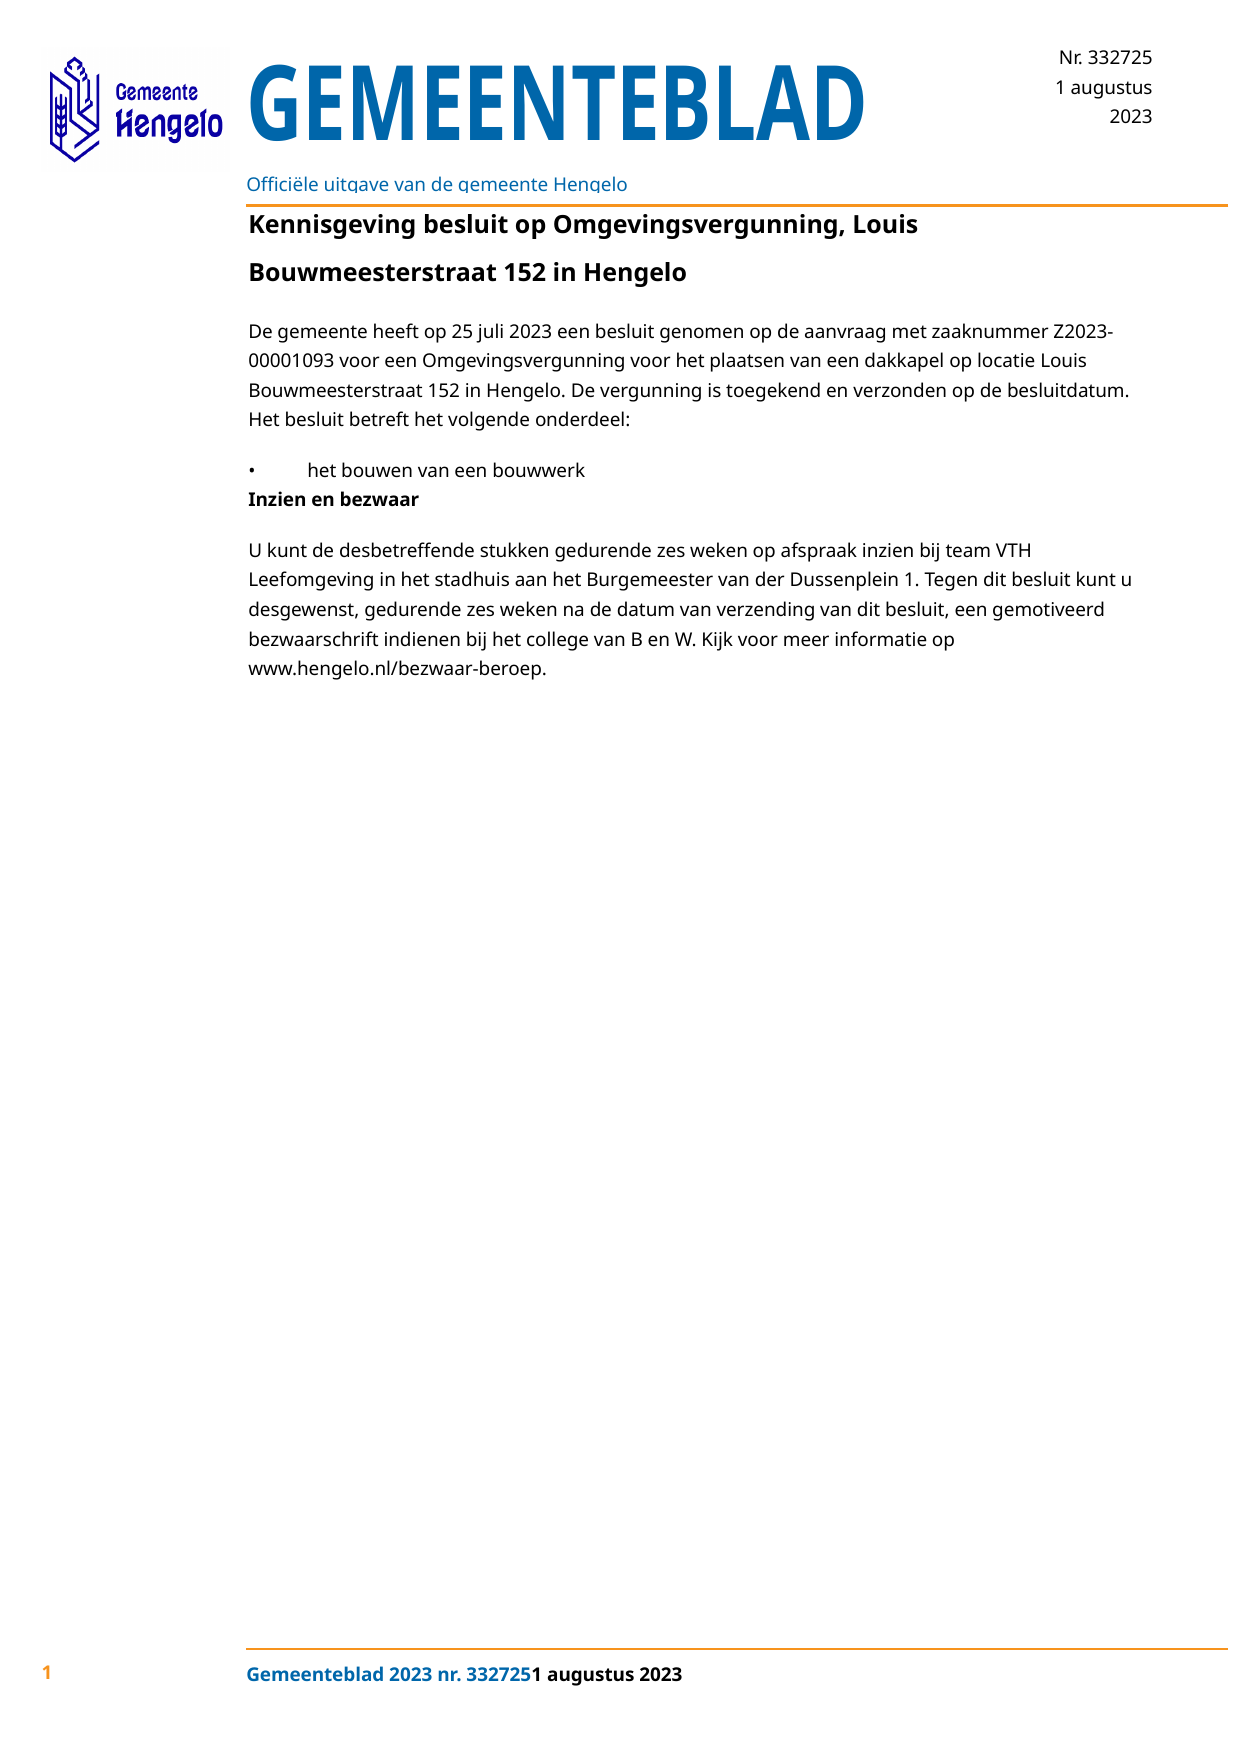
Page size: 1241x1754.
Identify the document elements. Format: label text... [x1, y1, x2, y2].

text Kennisgeving besluit op Omgevingsvergunning, Louis Bouwmeesterstraat 152 in Hengelo [248, 207, 1152, 288]
text De gemeente heeft op 25 juli 2023 een besluit genomen op de aanvraag met zaaknummer Z2023-00001093 voor een Omgevingsvergunning voor het plaatsen van een dakkapel op locatie Louis Bouwmeesterstraat 152 in Hengelo. De vergunning is toegekend en verzonden op de besluitdatum. Het besluit betreft het volgende onderdeel: [248, 318, 1152, 432]
text Inzien en bezwaar [248, 487, 1152, 512]
list het bouwen van een bouwwerk [248, 457, 1152, 483]
text U kunt de desbetreffende stukken gedurende zes weken op afspraak inzien bij team VTH Leefomgeving in het stadhuis aan het Burgemeester van der Dussenplein 1. Tegen dit besluit kunt u desgewenst, gedurende zes weken na de datum van verzending van dit besluit, een gemotiveerd bezwaarschrift indienen bij het college van B en W. Kijk voor meer informatie op www.hengelo.nl/bezwaar-beroep. [248, 537, 1152, 681]
picture [41, 47, 231, 172]
